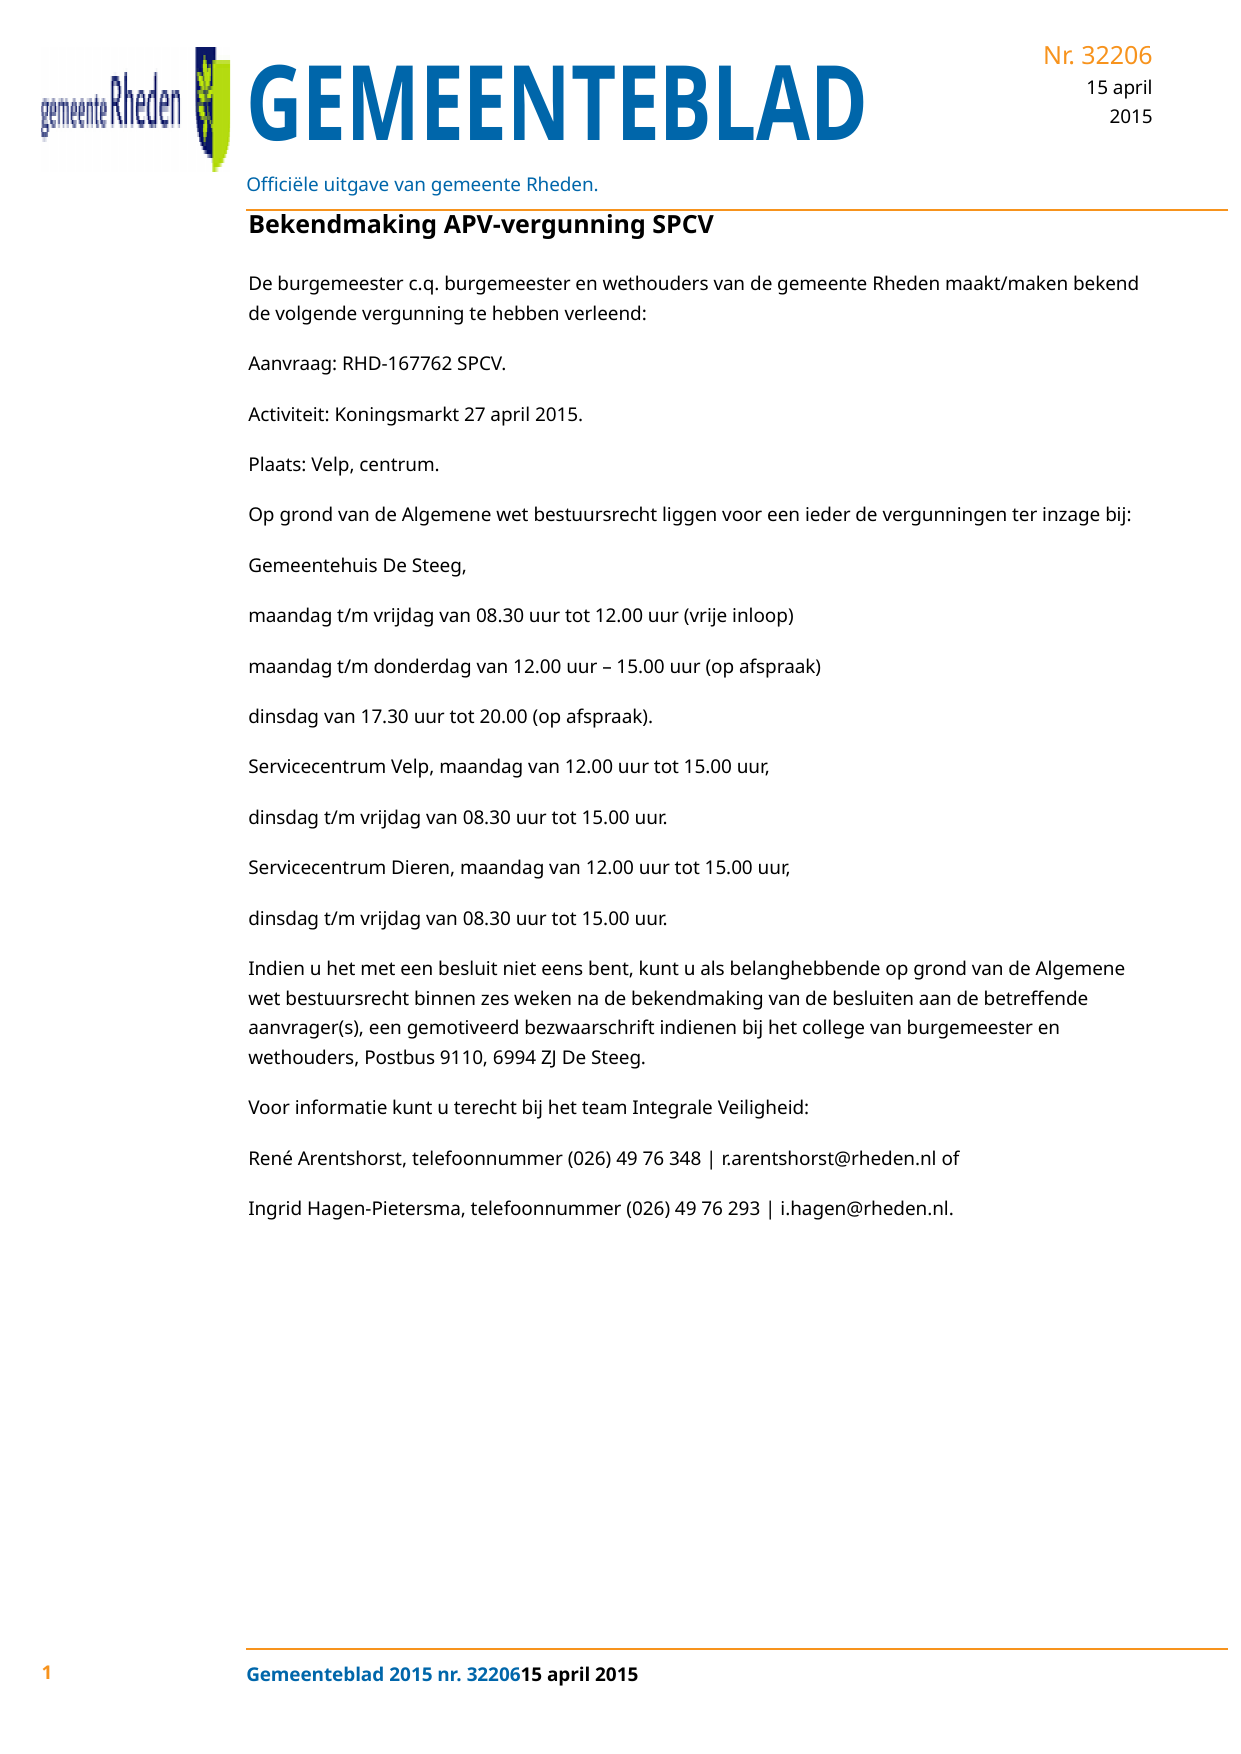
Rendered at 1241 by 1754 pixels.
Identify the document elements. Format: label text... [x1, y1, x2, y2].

text maandag t/m donderdag van 12.00 uur – 15.00 uur (op afspraak) [248, 653, 1152, 678]
text Aanvraag: RHD-167762 SPCV. [248, 350, 1152, 376]
text Voor informatie kunt u terecht bij het team Integrale Veiligheid: [248, 1094, 1152, 1120]
text Servicecentrum Velp, maandag van 12.00 uur tot 15.00 uur, [248, 754, 1152, 779]
text dinsdag t/m vrijdag van 08.30 uur tot 15.00 uur. [248, 804, 1152, 830]
text René Arentshorst, telefoonnummer (026) 49 76 348 | r.arentshorst@rheden.nl of [248, 1145, 1152, 1171]
text maandag t/m vrijdag van 08.30 uur tot 12.00 uur (vrije inloop) [248, 602, 1152, 628]
text Activiteit: Koningsmarkt 27 april 2015. [248, 401, 1152, 426]
text Plaats: Velp, centrum. [248, 451, 1152, 477]
text De burgemeester c.q. burgemeester en wethouders van de gemeente Rheden maakt/maken bekend de volgende vergunning te hebben verleend: [248, 270, 1152, 326]
text Op grond van de Algemene wet bestuursrecht liggen voor een ieder de vergunningen ter inzage bij: [248, 502, 1152, 527]
text Gemeentehuis De Steeg, [248, 552, 1152, 578]
text dinsdag t/m vrijdag van 08.30 uur tot 15.00 uur. [248, 905, 1152, 931]
text Servicecentrum Dieren, maandag van 12.00 uur tot 15.00 uur, [248, 854, 1152, 880]
text Bekendmaking APV-vergunning SPCV [248, 211, 1152, 241]
picture [41, 47, 231, 172]
text Ingrid Hagen-Pietersma, telefoonnummer (026) 49 76 293 | i.hagen@rheden.nl. [248, 1195, 1152, 1221]
text Indien u het met een besluit niet eens bent, kunt u als belanghebbende op grond van de Algemene wet bestuursrecht binnen zes weken na de bekendmaking van de besluiten aan de betreffende aanvrager(s), een gemotiveerd bezwaarschrift indienen bij het college van burgemeester en wethouders, Postbus 9110, 6994 ZJ De Steeg. [248, 955, 1152, 1070]
text dinsdag van 17.30 uur tot 20.00 (op afspraak). [248, 703, 1152, 729]
